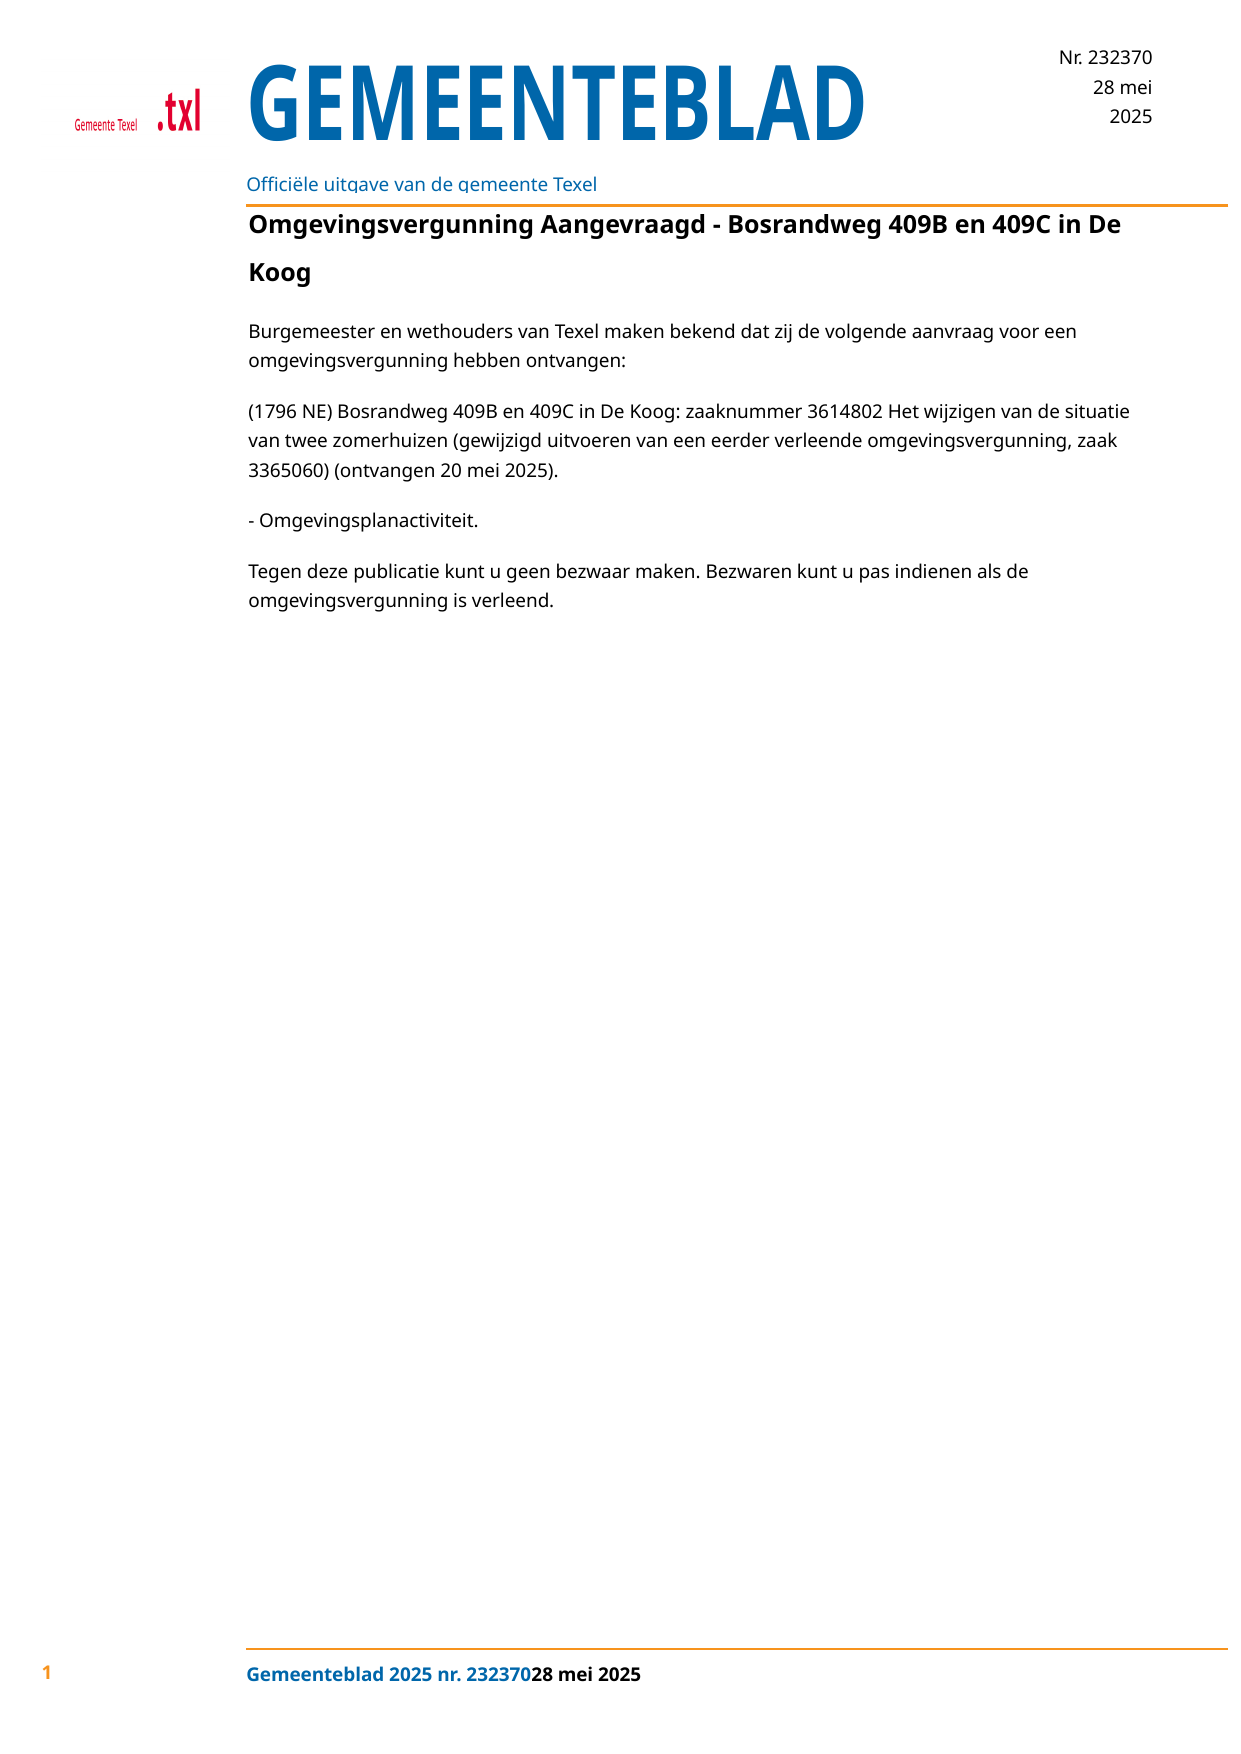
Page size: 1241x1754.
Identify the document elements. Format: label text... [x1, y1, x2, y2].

text Omgevingsvergunning Aangevraagd - Bosrandweg 409B en 409C in De Koog [248, 207, 1152, 288]
text - Omgevingsplanactiviteit. [248, 507, 1152, 533]
picture [41, 47, 231, 172]
text Tegen deze publicatie kunt u geen bezwaar maken. Bezwaren kunt u pas indienen als de omgevingsvergunning is verleend. [248, 558, 1152, 613]
text (1796 NE) Bosrandweg 409B en 409C in De Koog: zaaknummer 3614802 Het wijzigen van de situatie van twee zomerhuizen (gewijzigd uitvoeren van een eerder verleende omgevingsvergunning, zaak 3365060) (ontvangen 20 mei 2025). [248, 398, 1152, 483]
text Burgemeester en wethouders van Texel maken bekend dat zij de volgende aanvraag voor een omgevingsvergunning hebben ontvangen: [248, 318, 1152, 373]
